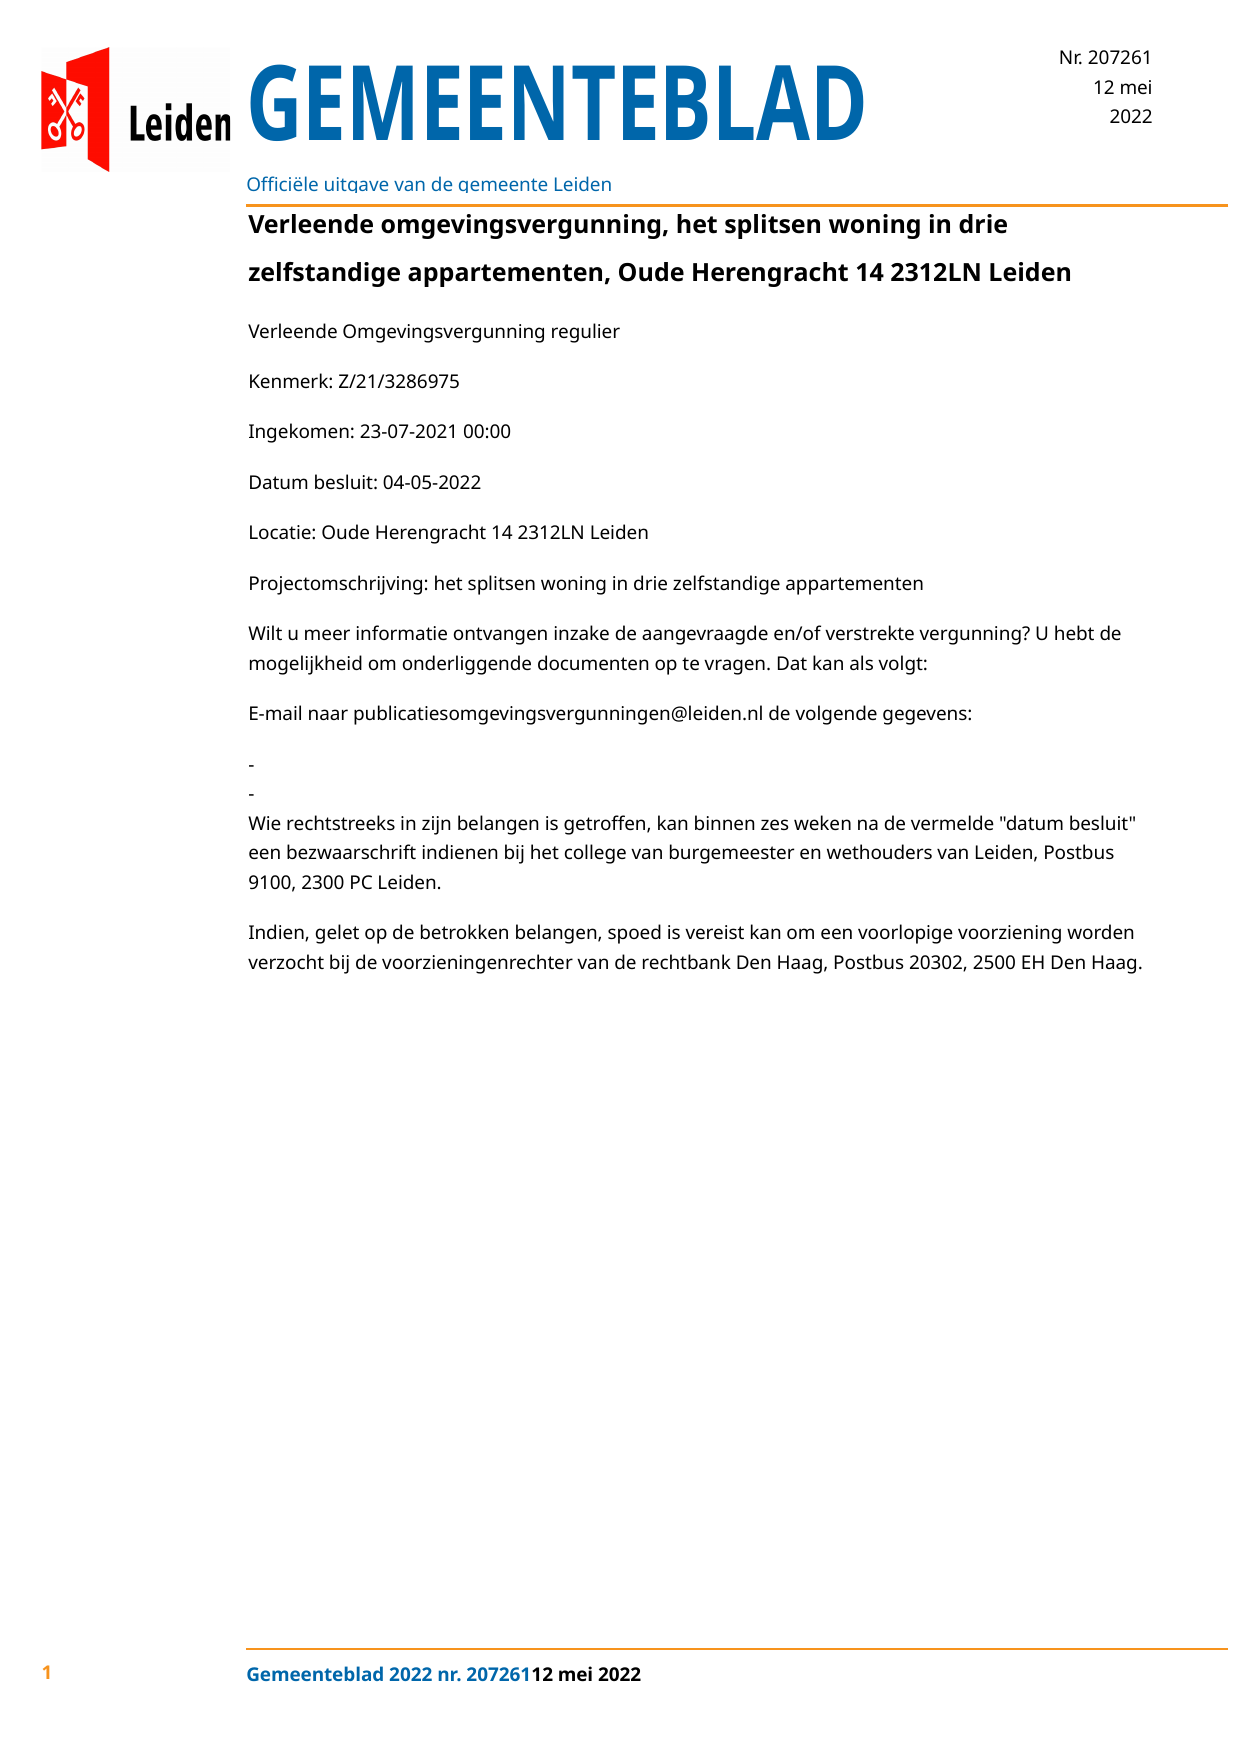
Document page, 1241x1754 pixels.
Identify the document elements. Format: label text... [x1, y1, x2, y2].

text Datum besluit: 04-05-2022 [248, 469, 1152, 495]
text Verleende omgevingsvergunning, het splitsen woning in drie zelfstandige appartementen, Oude Herengracht 14 2312LN Leiden [248, 207, 1152, 288]
text Projectomschrijving: het splitsen woning in drie zelfstandige appartementen [248, 570, 1152, 596]
picture [41, 47, 231, 172]
text Verleende Omgevingsvergunning regulier [248, 318, 1152, 344]
text Indien, gelet op de betrokken belangen, spoed is vereist kan om een voorlopige voorziening worden verzocht bij de voorzieningenrechter van de rechtbank Den Haag, Postbus 20302, 2500 EH Den Haag. [248, 919, 1152, 975]
text Wie rechtstreeks in zijn belangen is getroffen, kan binnen zes weken na de vermelde "datum besluit" een bezwaarschrift indienen bij het college van burgemeester en wethouders van Leiden, Postbus 9100, 2300 PC Leiden. [248, 810, 1152, 895]
text Wilt u meer informatie ontvangen inzake de aangevraagde en/of verstrekte vergunning? U hebt de mogelijkheid om onderliggende documenten op te vragen. Dat kan als volgt: [248, 620, 1152, 676]
text E-mail naar publicatiesomgevingsvergunningen@leiden.nl de volgende gegevens: [248, 700, 1152, 726]
text Locatie: Oude Herengracht 14 2312LN Leiden [248, 519, 1152, 545]
text Kenmerk: Z/21/3286975 [248, 368, 1152, 394]
text Ingekomen: 23-07-2021 00:00 [248, 419, 1152, 444]
